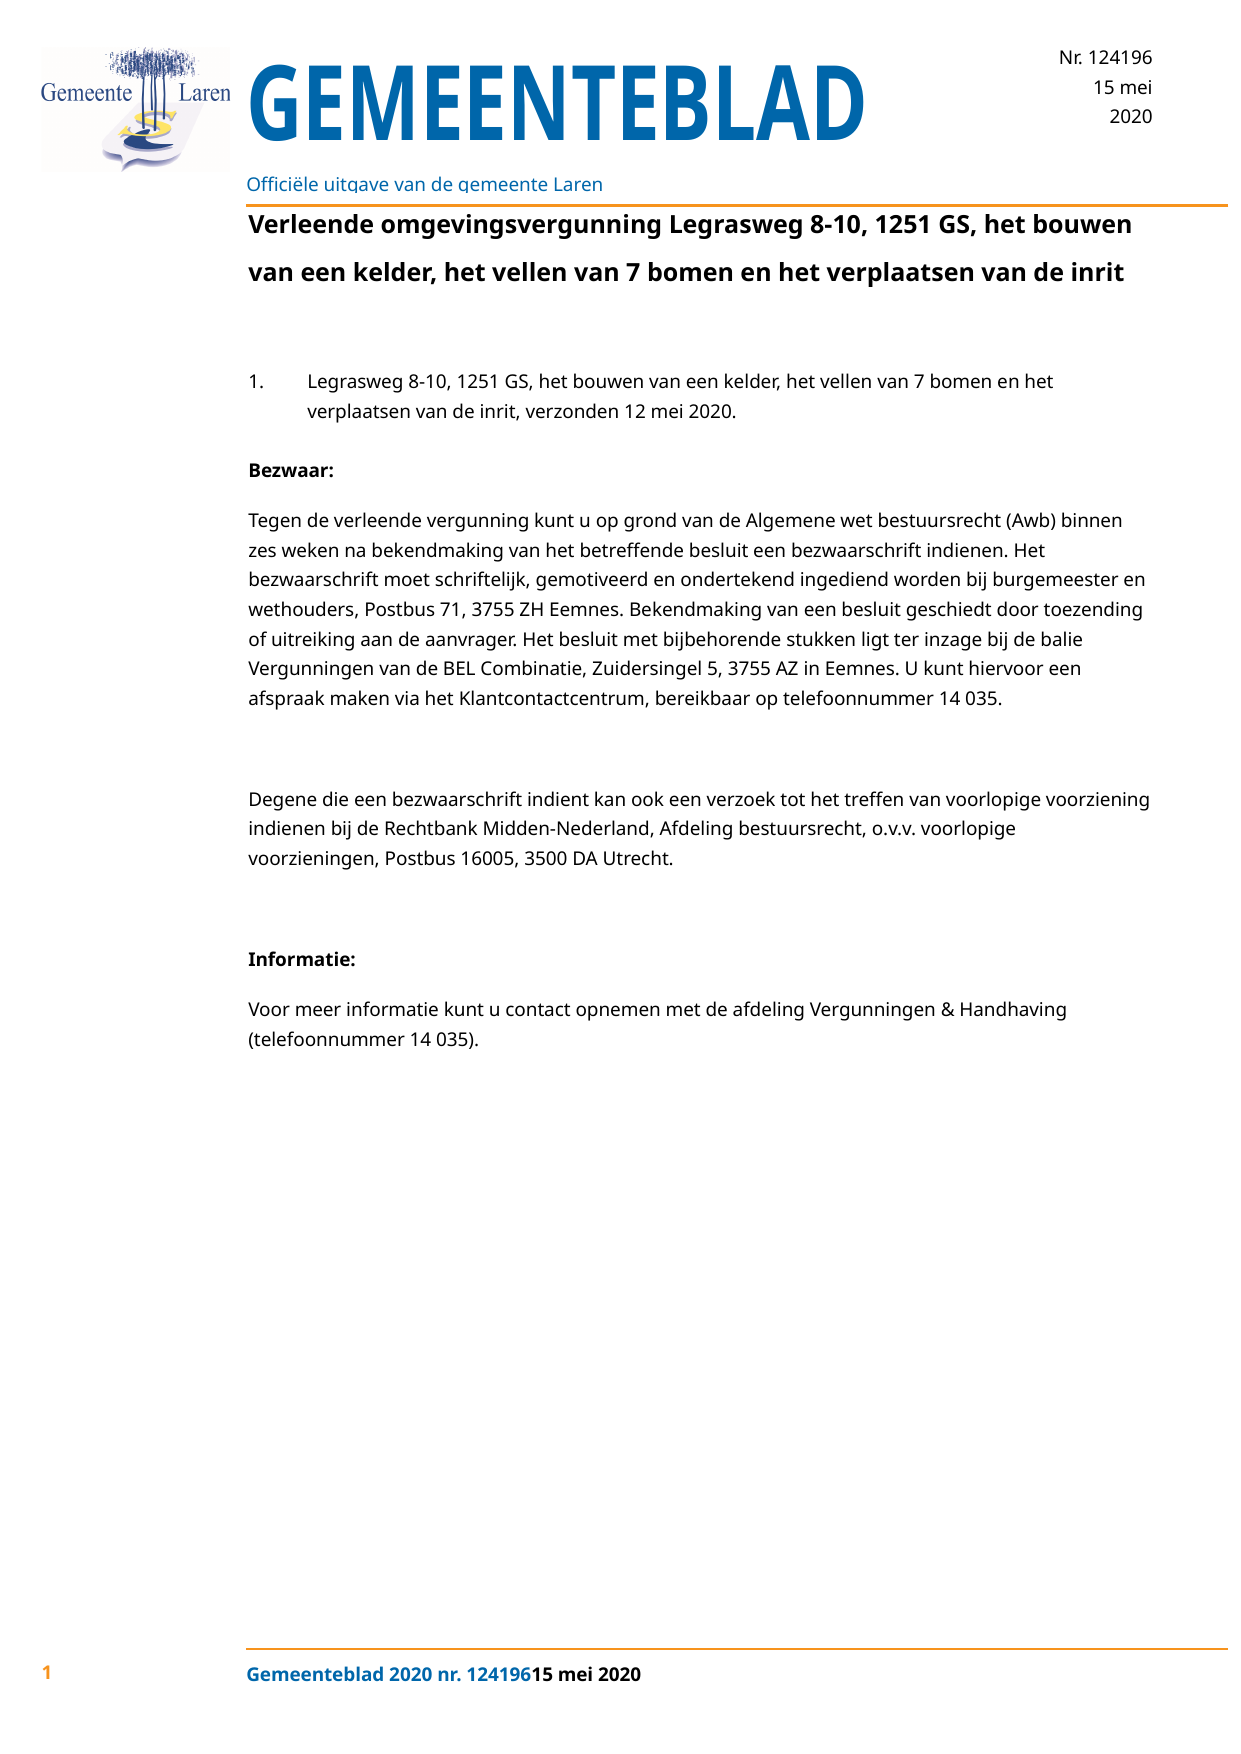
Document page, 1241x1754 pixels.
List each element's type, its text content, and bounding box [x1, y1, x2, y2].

text Degene die een bezwaarschrift indient kan ook een verzoek tot het treffen van voorlopige voorziening indienen bij de Rechtbank Midden-Nederland, Afdeling bestuursrecht, o.v.v. voorlopige voorzieningen, Postbus 16005, 3500 DA Utrecht. [248, 786, 1152, 871]
text Tegen de verleende vergunning kunt u op grond van de Algemene wet bestuursrecht (Awb) binnen zes weken na bekendmaking van het betreffende besluit een bezwaarschrift indienen. Het bezwaarschrift moet schriftelijk, gemotiveerd en ondertekend ingediend worden bij burgemeester en wethouders, Postbus 71, 3755 ZH Eemnes. Bekendmaking van een besluit geschiedt door toezending of uitreiking aan de aanvrager. Het besluit met bijbehorende stukken ligt ter inzage bij de balie Vergunningen van de BEL Combinatie, Zuidersingel 5, 3755 AZ in Eemnes. U kunt hiervoor een afspraak maken via het Klantcontactcentrum, bereikbaar op telefoonnummer 14 035. [248, 507, 1152, 711]
picture [41, 47, 231, 172]
text Informatie: [248, 946, 1152, 972]
text Bezwaar: [248, 457, 1152, 483]
text Voor meer informatie kunt u contact opnemen met de afdeling Vergunningen & Handhaving (telefoonnummer 14 035). [248, 996, 1152, 1052]
text Verleende omgevingsvergunning Legrasweg 8-10, 1251 GS, het bouwen van een kelder, het vellen van 7 bomen en het verplaatsen van de inrit [248, 207, 1152, 288]
list Legrasweg 8-10, 1251 GS, het bouwen van een kelder, het vellen van 7 bomen en het verplaatsen van de inrit, verzonden 12 mei 2020. [248, 368, 1152, 424]
